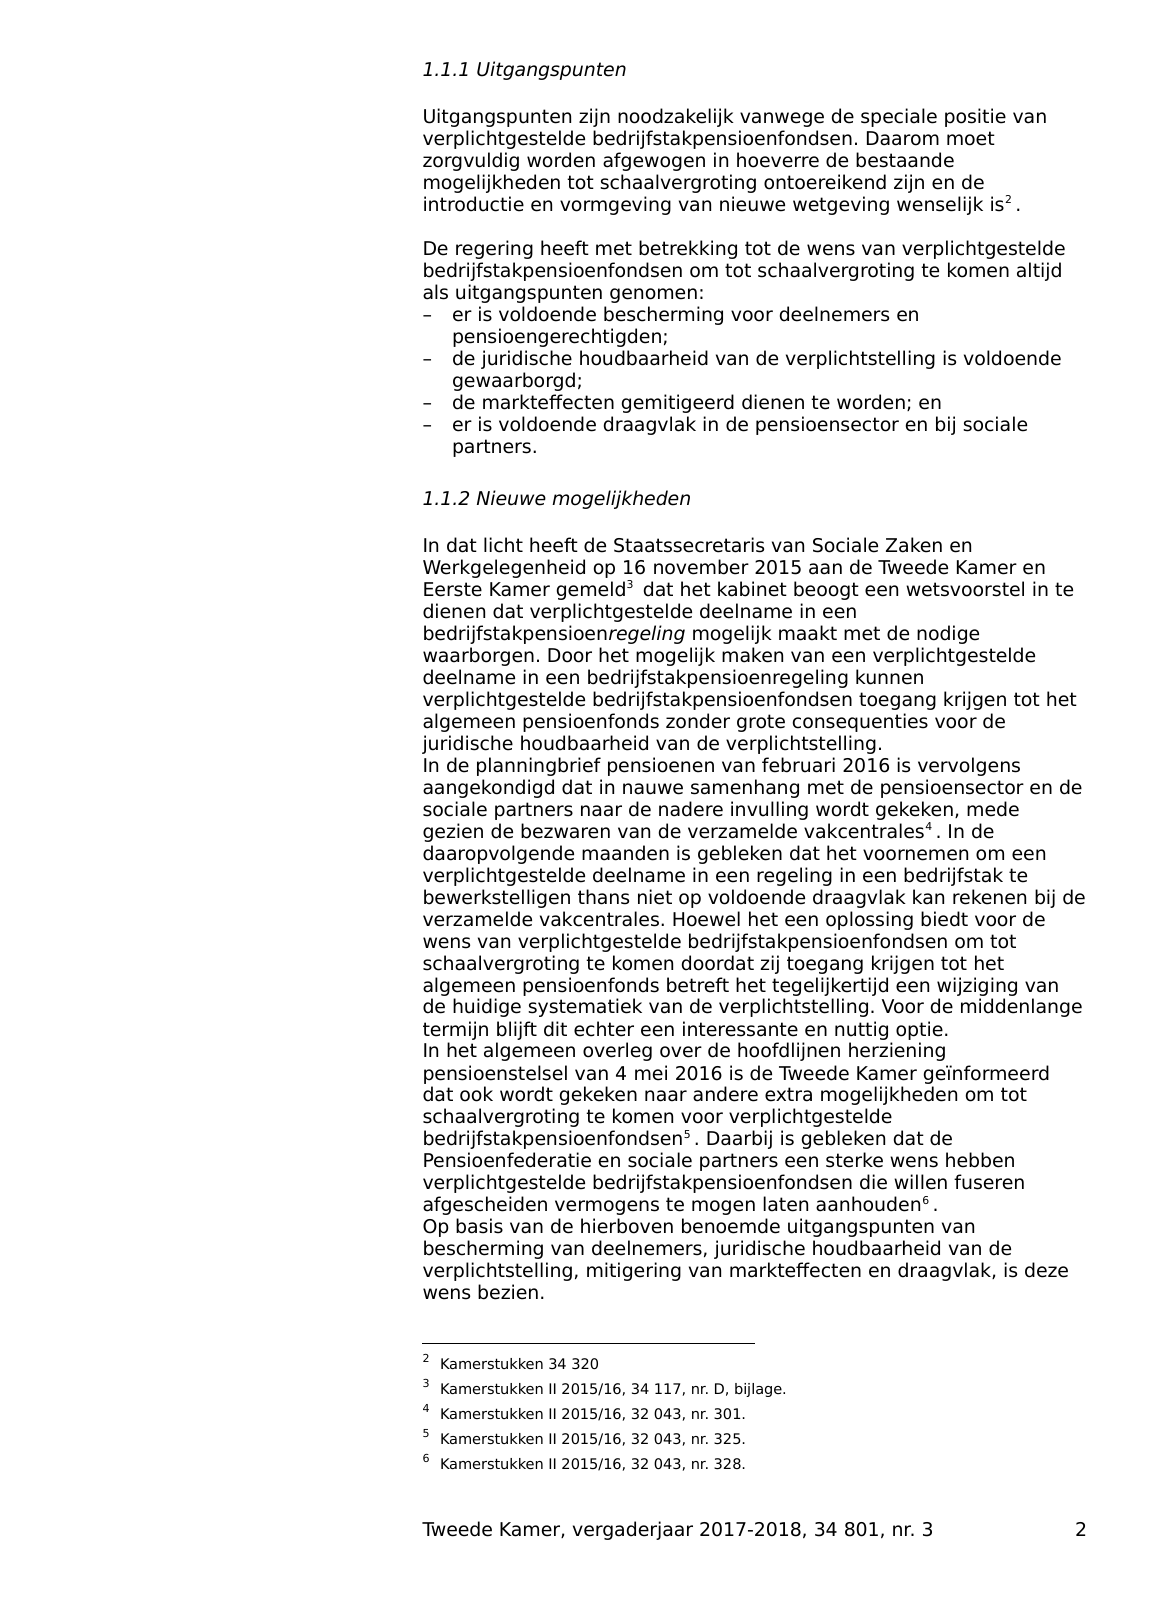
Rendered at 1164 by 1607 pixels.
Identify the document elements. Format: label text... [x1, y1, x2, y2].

text Uitgangspunten zijn noodzakelijk vanwege de speciale positie van verplichtgestelde bedrijfstakpensioenfondsen. Daarom moet zorgvuldig worden afgewogen in hoeverre de bestaande mogelijkheden tot schaalvergroting ontoereikend zijn en de introductie en vormgeving van nieuwe wetgeving wenselijk is. [422, 106, 1087, 216]
subtitle 1.1.1 Uitgangspunten [422, 59, 1087, 81]
text Kamerstukken II 2015/16, 32 043, nr. 328. [422, 1452, 1087, 1474]
text – de juridische houdbaarheid van de verplichtstelling is voldoende gewaarborgd; [422, 348, 1087, 392]
text Kamerstukken 34 320 [422, 1352, 1087, 1374]
text Kamerstukken II 2015/16, 34 117, nr. D, bijlage. [422, 1377, 1087, 1399]
text In de planningbrief pensioenen van februari 2016 is vervolgens aangekondigd dat in nauwe samenhang met de pensioensector en de sociale partners naar de nadere invulling wordt gekeken, mede gezien de bezwaren van de verzamelde vakcentrales. In de daaropvolgende maanden is gebleken dat het voornemen om een verplichtgestelde deelname in een regeling in een bedrijfstak te bewerkstelligen thans niet op voldoende draagvlak kan rekenen bij de verzamelde vakcentrales. Hoewel het een oplossing biedt voor de wens van verplichtgestelde bedrijfstakpensioenfondsen om tot schaalvergroting te komen doordat zij toegang krijgen tot het algemeen pensioenfonds betreft het tegelijkertijd een wijziging van de huidige systematiek van de verplichtstelling. Voor de middenlange termijn blijft dit echter een interessante en nuttig optie. [422, 755, 1087, 1040]
text – de markteffecten gemitigeerd dienen te worden; en [422, 392, 1087, 414]
subtitle 1.1.2 Nieuwe mogelijkheden [422, 488, 1087, 510]
text Kamerstukken II 2015/16, 32 043, nr. 301. [422, 1402, 1087, 1424]
text Op basis van de hierboven benoemde uitgangspunten van bescherming van deelnemers, juridische houdbaarheid van de verplichtstelling, mitigering van markteffecten en draagvlak, is deze wens bezien. [422, 1216, 1087, 1304]
text De regering heeft met betrekking tot de wens van verplichtgestelde bedrijfstakpensioenfondsen om tot schaalvergroting te komen altijd als uitgangspunten genomen: [422, 238, 1087, 304]
text – er is voldoende bescherming voor deelnemers en pensioengerechtigden; [422, 304, 1087, 348]
text Kamerstukken II 2015/16, 32 043, nr. 325. [422, 1427, 1087, 1449]
text – er is voldoende draagvlak in de pensioensector en bij sociale partners. [422, 414, 1087, 458]
text In dat licht heeft de Staatssecretaris van Sociale Zaken en Werkgelegenheid op 16 november 2015 aan de Tweede Kamer en Eerste Kamer gemeld dat het kabinet beoogt een wetsvoorstel in te dienen dat verplichtgestelde deelname in een bedrijfstakpensioenregeling mogelijk maakt met de nodige waarborgen. Door het mogelijk maken van een verplichtgestelde deelname in een bedrijfstakpensioenregeling kunnen verplichtgestelde bedrijfstakpensioenfondsen toegang krijgen tot het algemeen pensioenfonds zonder grote consequenties voor de juridische houdbaarheid van de verplichtstelling. [422, 535, 1087, 755]
text In het algemeen overleg over de hoofdlijnen herziening pensioenstelsel van 4 mei 2016 is de Tweede Kamer geïnformeerd dat ook wordt gekeken naar andere extra mogelijkheden om tot schaalvergroting te komen voor verplichtgestelde bedrijfstakpensioenfondsen. Daarbij is gebleken dat de Pensioenfederatie en sociale partners een sterke wens hebben verplichtgestelde bedrijfstakpensioenfondsen die willen fuseren afgescheiden vermogens te mogen laten aanhouden. [422, 1040, 1087, 1216]
